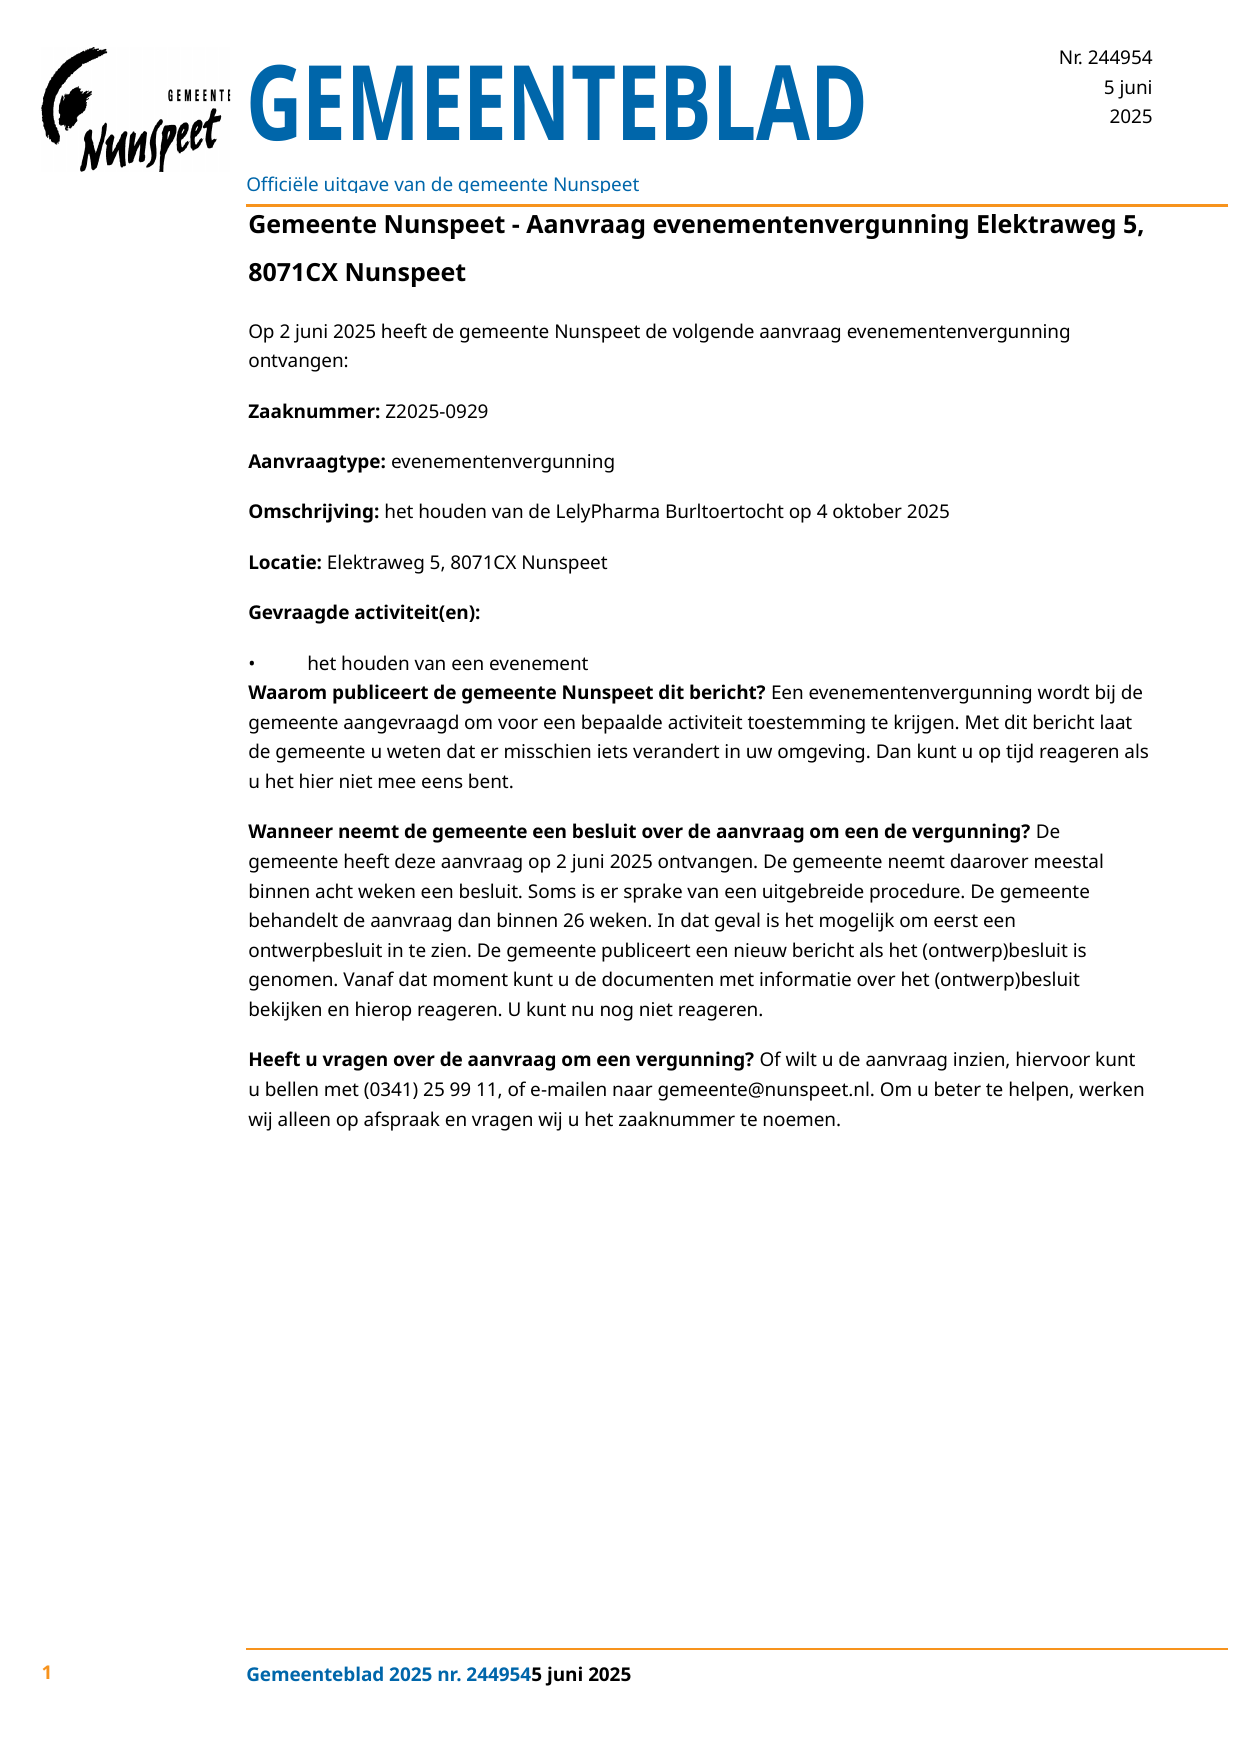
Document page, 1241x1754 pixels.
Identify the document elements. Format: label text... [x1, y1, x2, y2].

text Waarom publiceert de gemeente Nunspeet dit bericht? Een evenementenvergunning wordt bij de gemeente aangevraagd om voor een bepaalde activiteit toestemming te krijgen. Met dit bericht laat de gemeente u weten dat er misschien iets verandert in uw omgeving. Dan kunt u op tijd reageren als u het hier niet mee eens bent. [248, 679, 1152, 794]
text Wanneer neemt de gemeente een besluit over de aanvraag om een de vergunning? De gemeente heeft deze aanvraag op 2 juni 2025 ontvangen. De gemeente neemt daarover meestal binnen acht weken een besluit. Soms is er sprake van een uitgebreide procedure. De gemeente behandelt de aanvraag dan binnen 26 weken. In dat geval is het mogelijk om eerst een ontwerpbesluit in te zien. De gemeente publiceert een nieuw bericht als het (ontwerp)besluit is genomen. Vanaf dat moment kunt u de documenten met informatie over het (ontwerp)besluit bekijken en hierop reageren. U kunt nu nog niet reageren. [248, 819, 1152, 1022]
text Omschrijving: het houden van de LelyPharma Burltoertocht op 4 oktober 2025 [248, 499, 1152, 524]
text Op 2 juni 2025 heeft de gemeente Nunspeet de volgende aanvraag evenementenvergunning ontvangen: [248, 318, 1152, 373]
picture [41, 47, 231, 172]
text Zaaknummer: Z2025-0929 [248, 398, 1152, 424]
list het houden van een evenement [248, 650, 1152, 676]
text Aanvraagtype: evenementenvergunning [248, 448, 1152, 474]
text Heeft u vragen over de aanvraag om een vergunning? Of wilt u de aanvraag inzien, hiervoor kunt u bellen met (0341) 25 99 11, of e-mailen naar gemeente@nunspeet.nl. Om u beter te helpen, werken wij alleen op afspraak en vragen wij u het zaaknummer te noemen. [248, 1047, 1152, 1132]
text Locatie: Elektraweg 5, 8071CX Nunspeet [248, 549, 1152, 575]
text Gemeente Nunspeet - Aanvraag evenementenvergunning Elektraweg 5, 8071CX Nunspeet [248, 207, 1152, 288]
text Gevraagde activiteit(en): [248, 599, 1152, 625]
